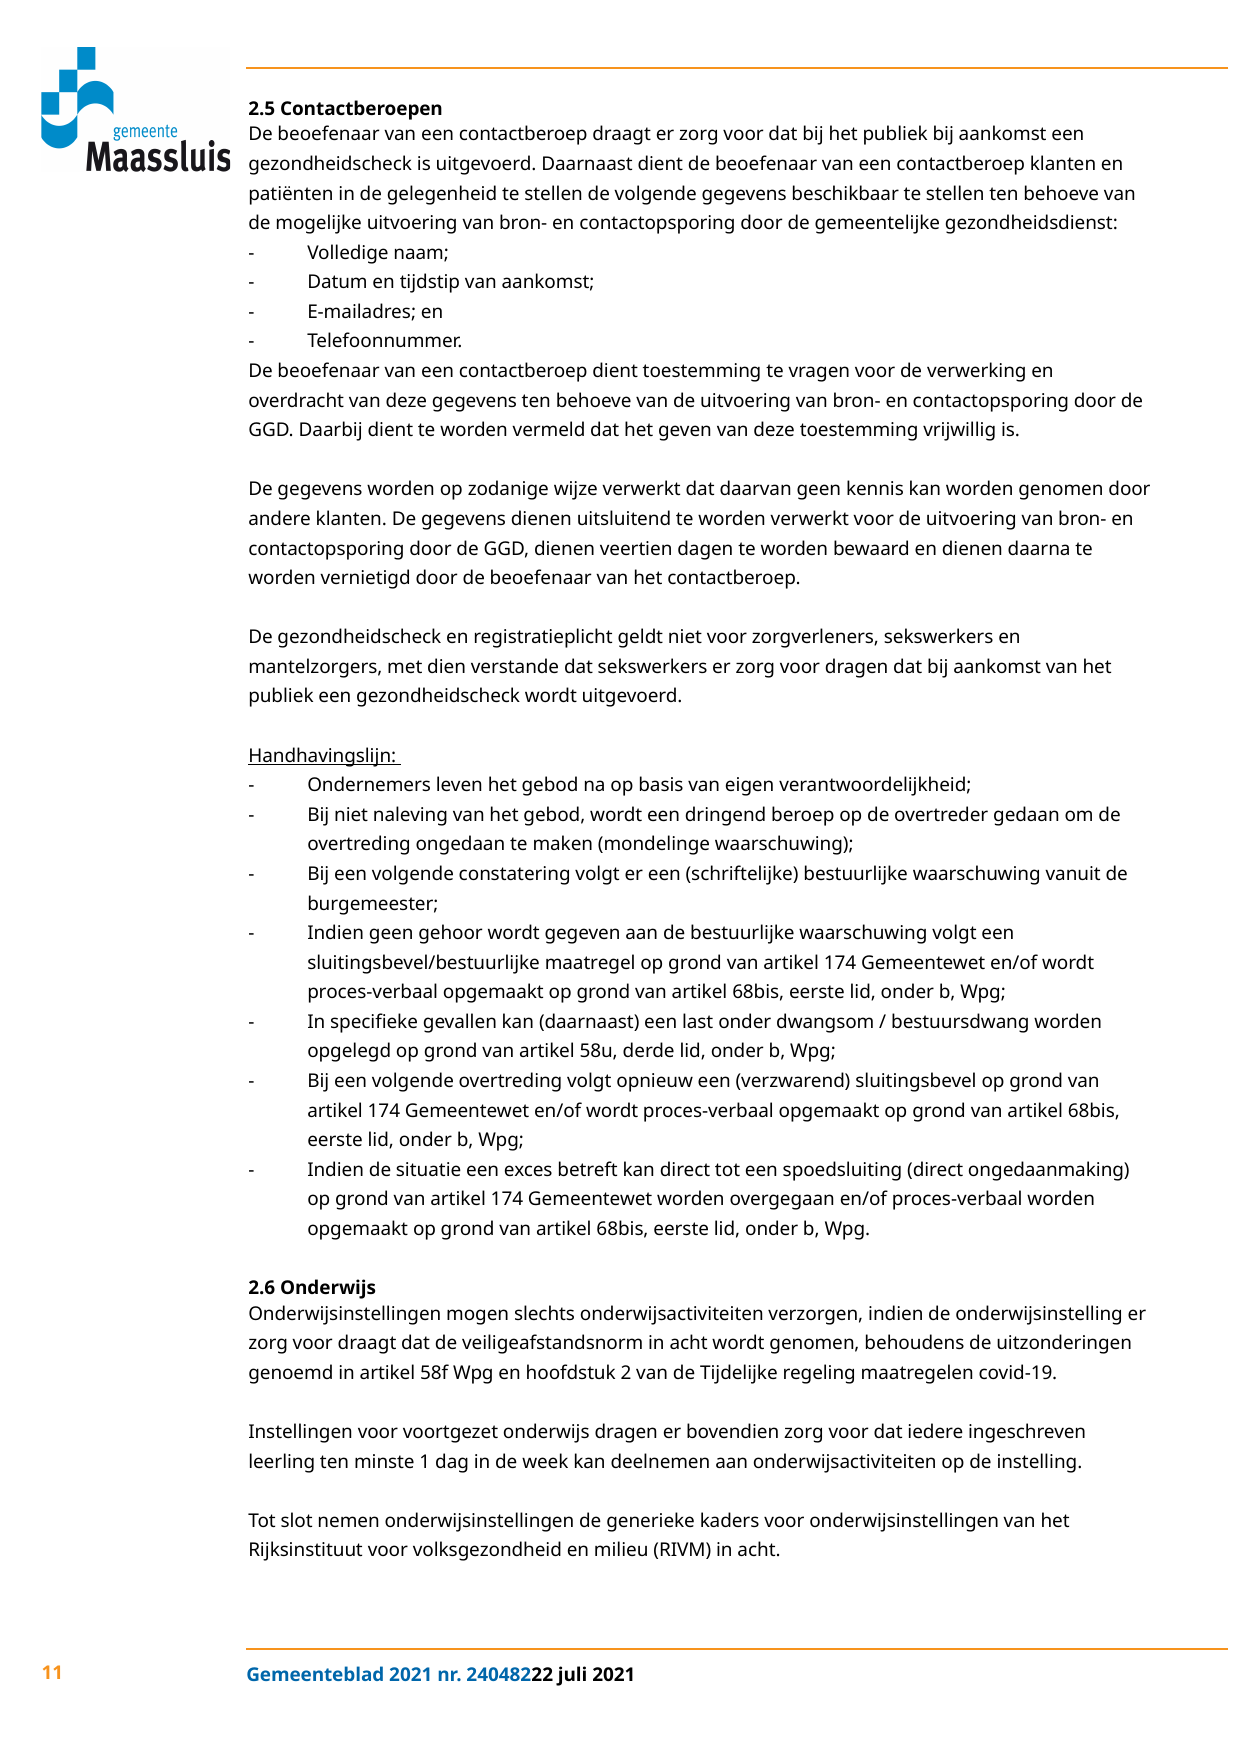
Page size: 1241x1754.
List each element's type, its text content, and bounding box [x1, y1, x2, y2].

picture [41, 47, 77, 92]
text 2.6 Onderwijs [248, 1274, 1152, 1300]
text Handhavingslijn: [248, 742, 1152, 767]
list Bij een volgende overtreding volgt opnieuw een (verzwarend) sluitingsbevel op grond van artikel 174 Gemeentewet en/of wordt proces-verbaal opgemaakt op grond van artikel 68bis, eerste lid, onder b, Wpg; [248, 1067, 1152, 1152]
text De gezondheidscheck en registratieplicht geldt niet voor zorgverleners, sekswerkers en mantelzorgers, met dien verstande dat sekswerkers er zorg voor dragen dat bij aankomst van het publiek een gezondheidscheck wordt uitgevoerd. [248, 623, 1152, 708]
text De gegevens worden op zodanige wijze verwerkt dat daarvan geen kennis kan worden genomen door andere klanten. De gegevens dienen uitsluitend te worden verwerkt voor de uitvoering van bron- en contactopsporing door de GGD, dienen veertien dagen te worden bewaard en dienen daarna te worden vernietigd door de beoefenaar van het contactberoep. [248, 476, 1152, 590]
list Bij een volgende constatering volgt er een (schriftelijke) bestuurlijke waarschuwing vanuit de burgemeester; [248, 860, 1152, 915]
text Onderwijsinstellingen mogen slechts onderwijsactiviteiten verzorgen, indien de onderwijsinstelling er zorg voor draagt dat de veiligeafstandsnorm in acht wordt genomen, behoudens de uitzonderingen genoemd in artikel 58f Wpg en hoofdstuk 2 van de Tijdelijke regeling maatregelen covid-19. [248, 1300, 1152, 1385]
text 2.5 Contactberoepen [248, 95, 1152, 121]
list Indien geen gehoor wordt gegeven aan de bestuurlijke waarschuwing volgt een sluitingsbevel/bestuurlijke maatregel op grond van artikel 174 Gemeentewet en/of wordt proces-verbaal opgemaakt op grond van artikel 68bis, eerste lid, onder b, Wpg; [248, 919, 1152, 1004]
list Volledige naam; [248, 239, 1152, 264]
picture [41, 47, 231, 172]
text De beoefenaar van een contactberoep draagt er zorg voor dat bij het publiek bij aankomst een gezondheidscheck is uitgevoerd. Daarnaast dient de beoefenaar van een contactberoep klanten en patiënten in de gelegenheid te stellen de volgende gegevens beschikbaar te stellen ten behoeve van de mogelijke uitvoering van bron- en contactopsporing door de gemeentelijke gezondheidsdienst: [248, 121, 1152, 235]
list Bij niet naleving van het gebod, wordt een dringend beroep op de overtreder gedaan om de overtreding ongedaan te maken (mondelinge waarschuwing); [248, 801, 1152, 856]
list Datum en tijdstip van aankomst; [248, 268, 1152, 294]
list Indien de situatie een exces betreft kan direct tot een spoedsluiting (direct ongedaanmaking) op grond van artikel 174 Gemeentewet worden overgegaan en/of proces-verbaal worden opgemaakt op grond van artikel 68bis, eerste lid, onder b, Wpg. [248, 1156, 1152, 1241]
list In specifieke gevallen kan (daarnaast) een last onder dwangsom / bestuursdwang worden opgelegd op grond van artikel 58u, derde lid, onder b, Wpg; [248, 1008, 1152, 1063]
text Instellingen voor voortgezet onderwijs dragen er bovendien zorg voor dat iedere ingeschreven leerling ten minste 1 dag in de week kan deelnemen aan onderwijsactiviteiten op de instelling. [248, 1418, 1152, 1474]
list Ondernemers leven het gebod na op basis van eigen verantwoordelijkheid; [248, 771, 1152, 797]
text De beoefenaar van een contactberoep dient toestemming te vragen voor de verwerking en overdracht van deze gegevens ten behoeve van de uitvoering van bron- en contactopsporing door de GGD. Daarbij dient te worden vermeld dat het geven van deze toestemming vrijwillig is. [248, 357, 1152, 442]
list Telefoonnummer. [248, 328, 1152, 353]
text Tot slot nemen onderwijsinstellingen de generieke kaders voor onderwijsinstellingen van het Rijksinstituut voor volksgezondheid en milieu (RIVM) in acht. [248, 1507, 1152, 1562]
list E-mailadres; en [248, 298, 1152, 324]
